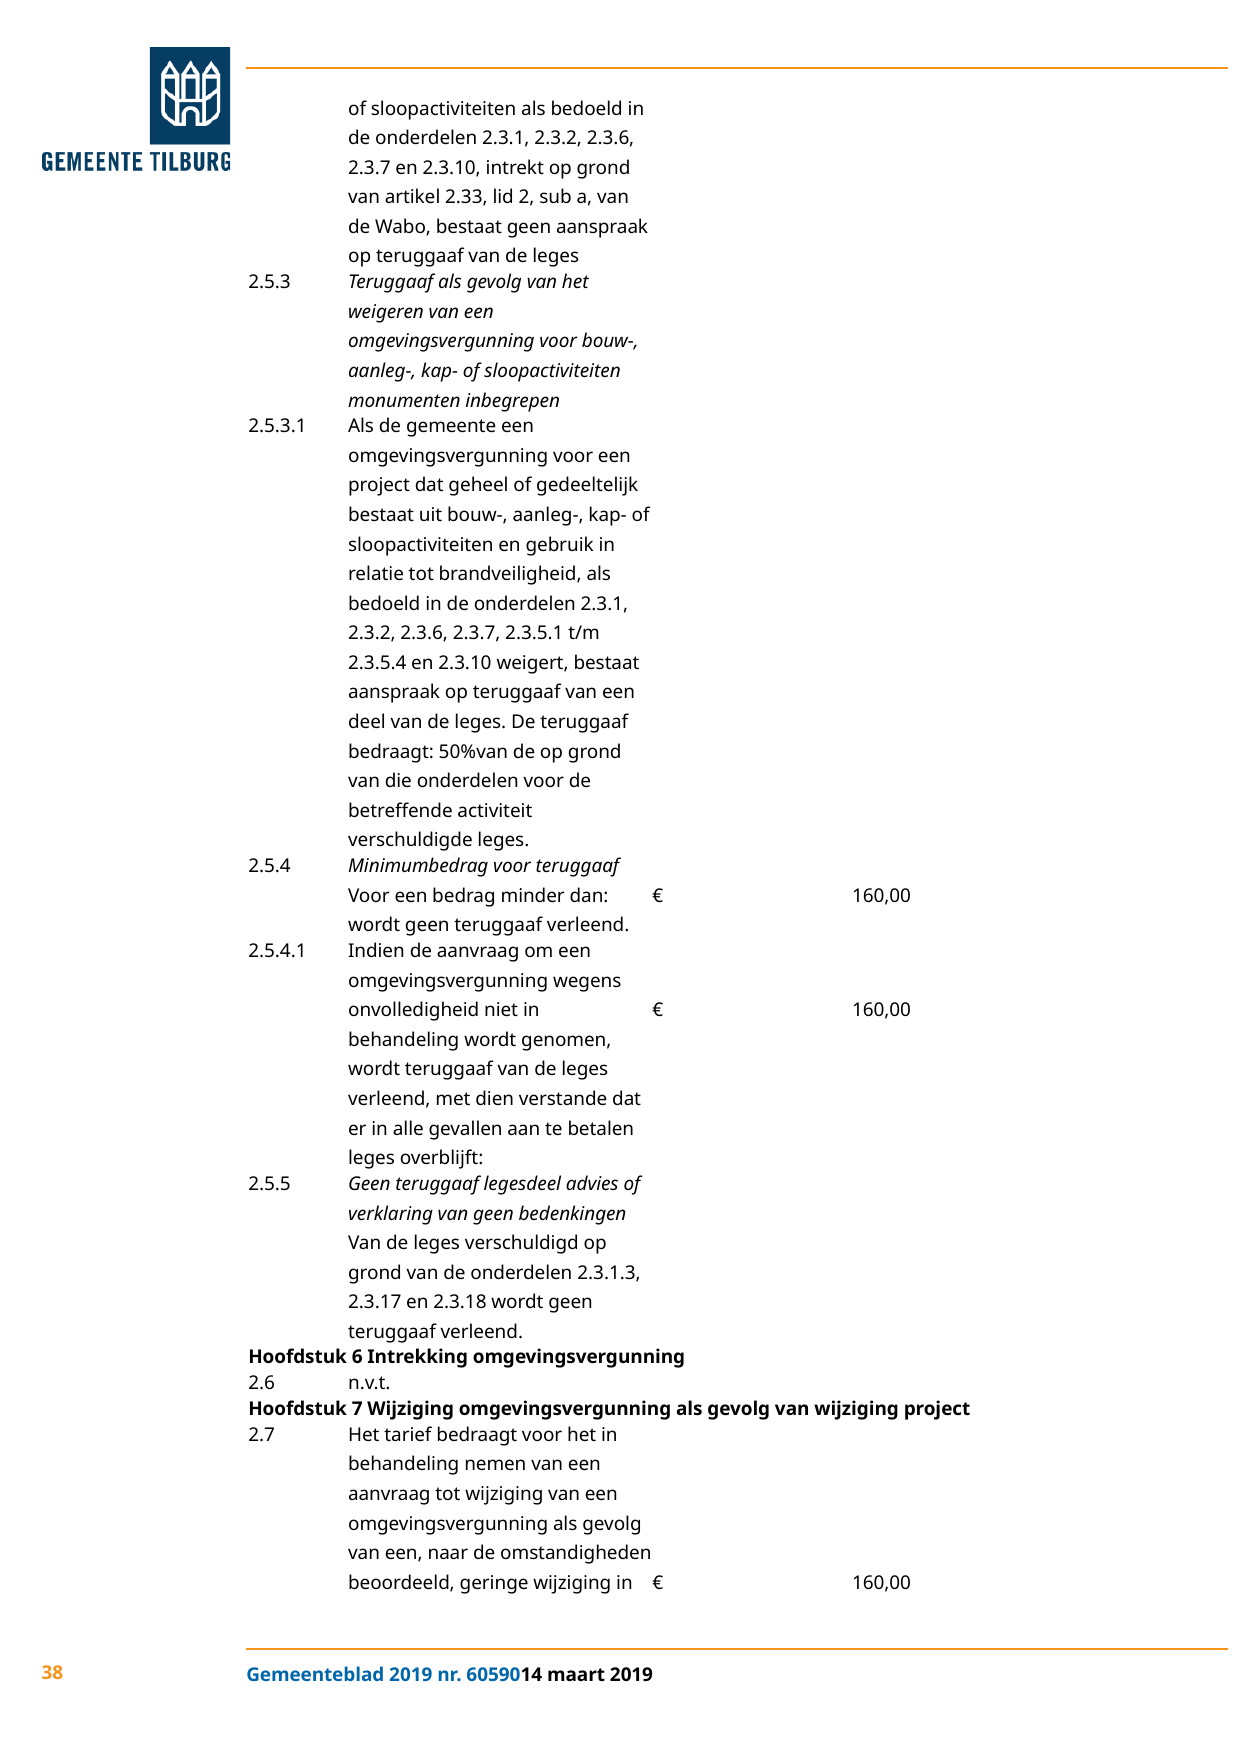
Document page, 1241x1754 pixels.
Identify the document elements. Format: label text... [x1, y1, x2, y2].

table_cell [652, 1170, 852, 1344]
table_cell Hoofdstuk 7 Wijziging omgevingsvergunning als gevolg van wijziging project [248, 1395, 1052, 1421]
table_cell 160,00 [852, 853, 1152, 937]
table_cell n.v.t. [348, 1370, 652, 1395]
table_cell [248, 95, 348, 268]
table_cell € [652, 1421, 852, 1594]
table_cell of sloopactiviteiten als bedoeld in de onderdelen 2.3.1, 2.3.2, 2.3.6, 2.3.7 en 2.3.10, intrekt op grond van artikel 2.33, lid 2, sub a, van de Wabo, bestaat geen aanspraak op teruggaaf van de leges [348, 95, 652, 268]
table_cell 2.5.3.1 [248, 413, 348, 852]
table_cell [852, 1370, 1152, 1395]
table_cell [852, 269, 1152, 412]
table_cell 2.5.4.1 [248, 937, 348, 1170]
table_cell Het tarief bedraagt voor het in behandeling nemen van een aanvraag tot wijziging van een omgevingsvergunning als gevolg van een, naar de omstandigheden beoordeeld, geringe wijziging in [348, 1421, 652, 1594]
table_cell [852, 413, 1152, 852]
table_cell [652, 413, 852, 852]
table_cell [652, 269, 852, 412]
picture [41, 47, 231, 172]
table_cell 2.6 [248, 1370, 348, 1395]
table_cell € [652, 937, 852, 1170]
table_cell 2.7 [248, 1421, 348, 1594]
table_cell 2.5.3 [248, 269, 348, 412]
table_cell 2.5.4 [248, 853, 348, 937]
table_cell Hoofdstuk 6 Intrekking omgevingsvergunning [248, 1344, 1052, 1369]
table_cell Geen teruggaaf legesdeel advies of verklaring van geen bedenkingen Van de leges verschuldigd op grond van de onderdelen 2.3.1.3, 2.3.17 en 2.3.18 wordt geen teruggaaf verleend. [348, 1170, 652, 1344]
table_cell Indien de aanvraag om een omgevingsvergunning wegens onvolledigheid niet in behandeling wordt genomen, wordt teruggaaf van de leges verleend, met dien verstande dat er in alle gevallen aan te betalen leges overblijft: [348, 937, 652, 1170]
table_cell [652, 95, 852, 268]
table_cell [852, 1170, 1152, 1344]
table_cell 160,00 [852, 937, 1152, 1170]
table_cell [852, 95, 1152, 268]
table_cell 2.5.5 [248, 1170, 348, 1344]
table_cell Minimumbedrag voor teruggaaf Voor een bedrag minder dan: wordt geen teruggaaf verleend. [348, 853, 652, 937]
table_cell € [652, 853, 852, 937]
table_cell Als de gemeente een omgevingsvergunning voor een project dat geheel of gedeeltelijk bestaat uit bouw-, aanleg-, kap- of sloopactiviteiten en gebruik in relatie tot brandveiligheid, als bedoeld in de onderdelen 2.3.1, 2.3.2, 2.3.6, 2.3.7, 2.3.5.1 t/m 2.3.5.4 en 2.3.10 weigert, bestaat aanspraak op teruggaaf van een deel van de leges. De teruggaaf bedraagt: 50%van de op grond van die onderdelen voor de betreffende activiteit verschuldigde leges. [348, 413, 652, 852]
table_cell 160,00 [852, 1421, 1152, 1594]
table_cell [652, 1370, 852, 1395]
table_cell Teruggaaf als gevolg van het weigeren van een omgevingsvergunning voor bouw-, aanleg-, kap- of sloopactiviteiten monumenten inbegrepen [348, 269, 652, 412]
